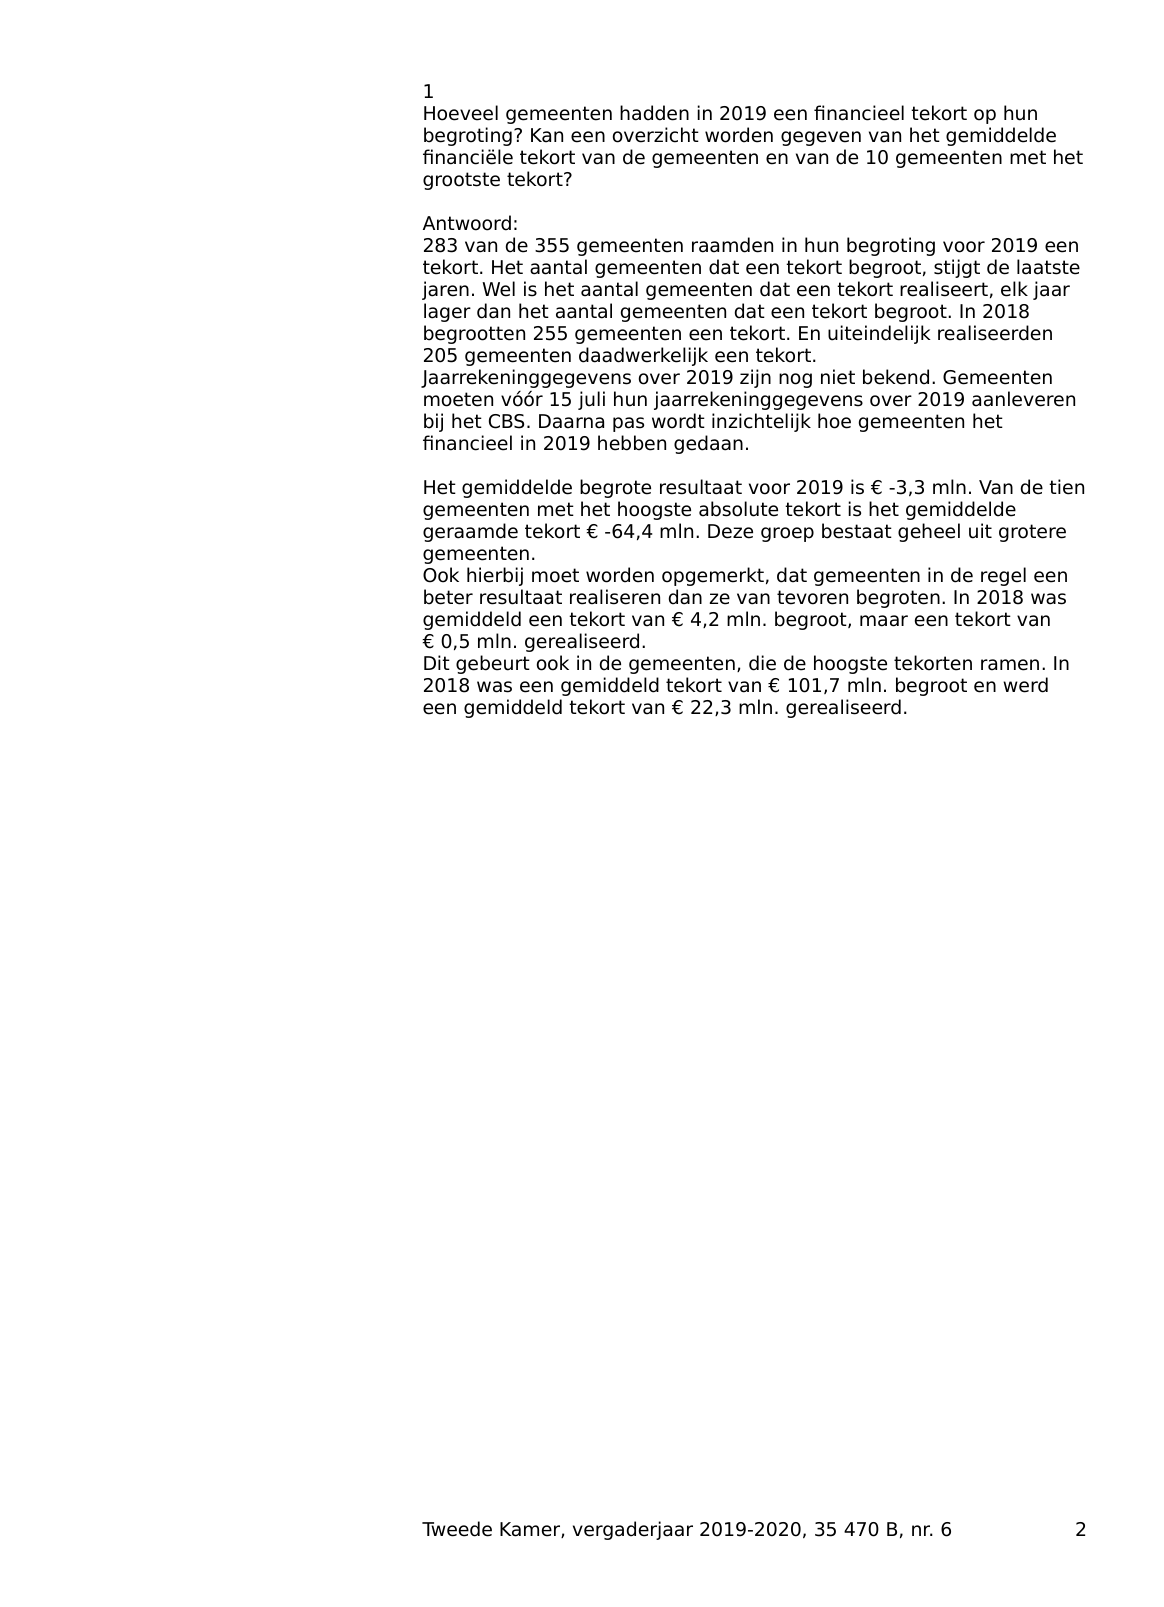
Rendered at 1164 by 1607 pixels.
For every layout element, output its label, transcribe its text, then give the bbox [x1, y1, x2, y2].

text Dit gebeurt ook in de gemeenten, die de hoogste tekorten ramen. In 2018 was een gemiddeld tekort van € 101,7 mln. begroot en werd een gemiddeld tekort van € 22,3 mln. gerealiseerd. [422, 653, 1087, 719]
text Jaarrekeninggegevens over 2019 zijn nog niet bekend. Gemeenten moeten vóór 15 juli hun jaarrekeninggegevens over 2019 aanleveren bij het CBS. Daarna pas wordt inzichtelijk hoe gemeenten het financieel in 2019 hebben gedaan. [422, 367, 1087, 455]
text Het gemiddelde begrote resultaat voor 2019 is € -3,3 mln. Van de tien gemeenten met het hoogste absolute tekort is het gemiddelde geraamde tekort € -64,4 mln. Deze groep bestaat geheel uit grotere gemeenten. [422, 477, 1087, 565]
text 283 van de 355 gemeenten raamden in hun begroting voor 2019 een tekort. Het aantal gemeenten dat een tekort begroot, stijgt de laatste jaren. Wel is het aantal gemeenten dat een tekort realiseert, elk jaar lager dan het aantal gemeenten dat een tekort begroot. In 2018 begrootten 255 gemeenten een tekort. En uiteindelijk realiseerden 205 gemeenten daadwerkelijk een tekort. [422, 235, 1087, 367]
text 1 [422, 81, 1087, 103]
text Hoeveel gemeenten hadden in 2019 een financieel tekort op hun begroting? Kan een overzicht worden gegeven van het gemiddelde financiële tekort van de gemeenten en van de 10 gemeenten met het grootste tekort? [422, 103, 1087, 191]
text Antwoord: [422, 213, 1087, 235]
text Ook hierbij moet worden opgemerkt, dat gemeenten in de regel een beter resultaat realiseren dan ze van tevoren begroten. In 2018 was gemiddeld een tekort van € 4,2 mln. begroot, maar een tekort van € 0,5 mln. gerealiseerd. [422, 565, 1087, 653]
